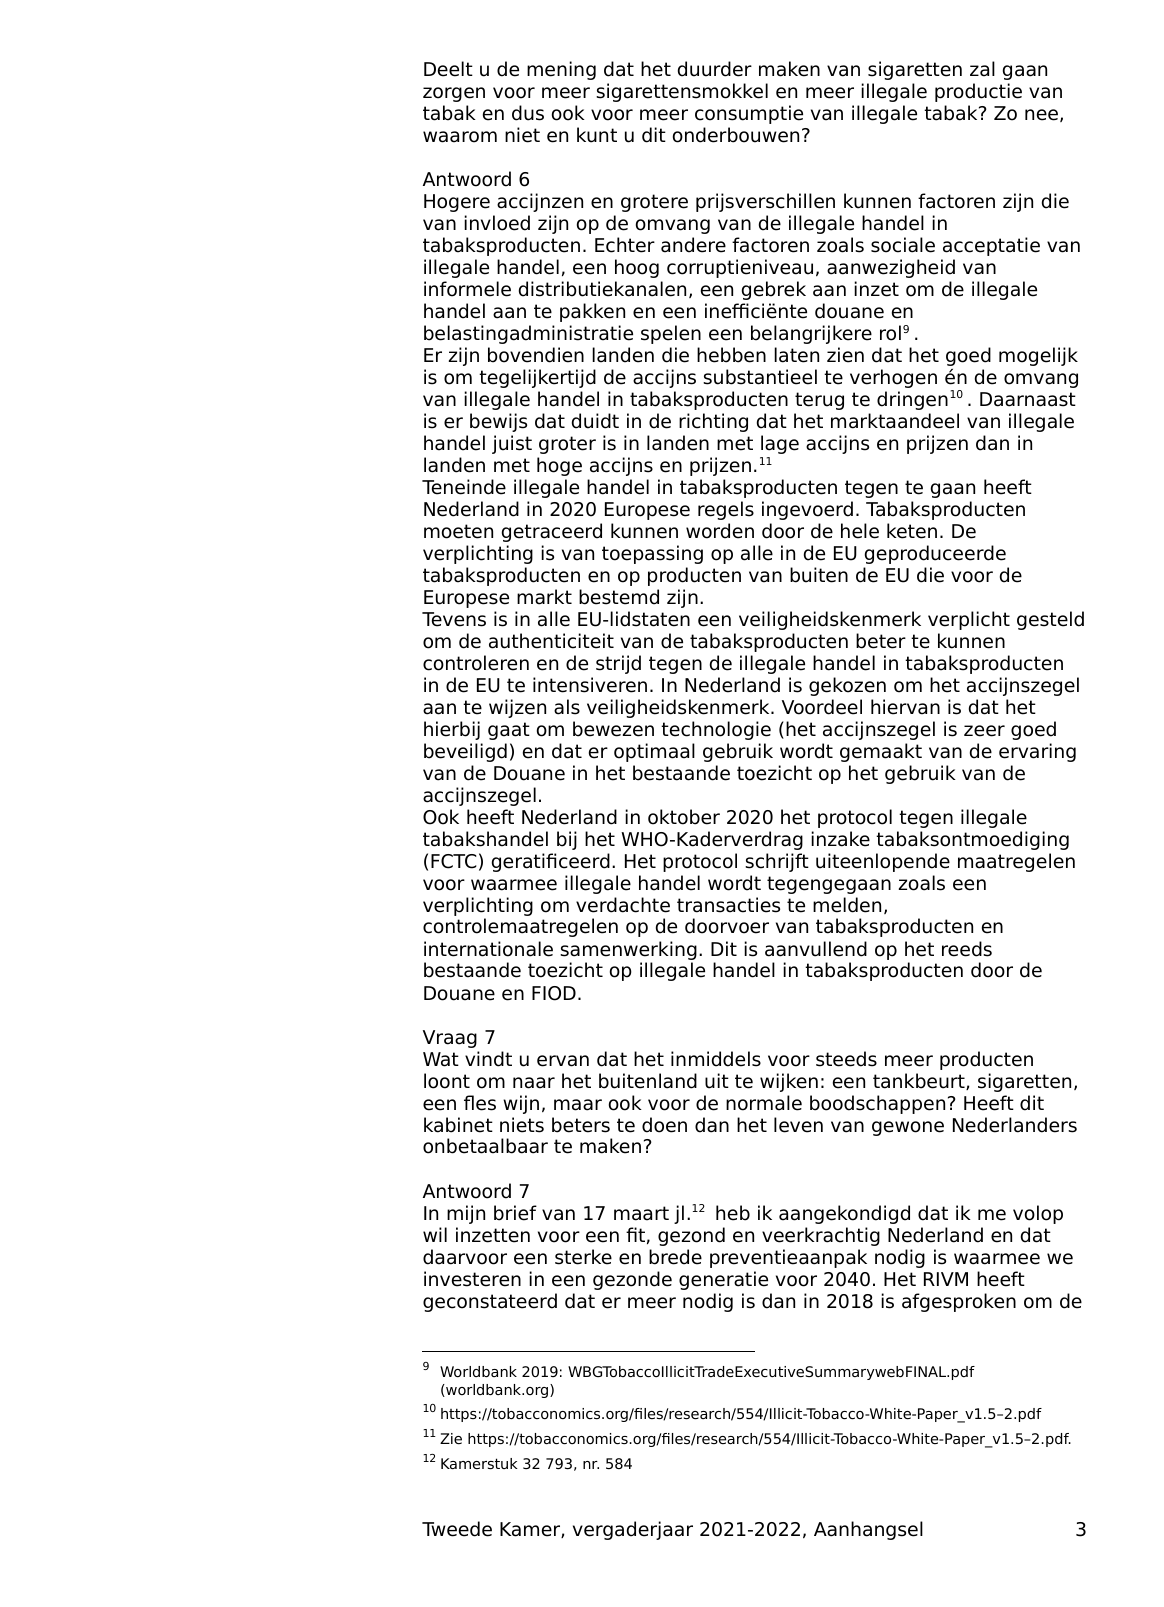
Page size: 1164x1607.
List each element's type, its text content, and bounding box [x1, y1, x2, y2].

text Zie https://tobacconomics.org/files/research/554/Illicit-Tobacco-White-Paper_v1.5–2.pdf. [422, 1427, 1087, 1449]
text Wat vindt u ervan dat het inmiddels voor steeds meer producten loont om naar het buitenland uit te wijken: een tankbeurt, sigaretten, een fles wijn, maar ook voor de normale boodschappen? Heeft dit kabinet niets beters te doen dan het leven van gewone Nederlanders onbetaalbaar te maken? [422, 1048, 1087, 1158]
text https://tobacconomics.org/files/research/554/Illicit-Tobacco-White-Paper_v1.5–2.pdf [422, 1402, 1087, 1424]
text Antwoord 6 [422, 169, 1087, 191]
text Worldbank 2019: WBGTobaccoIllicitTradeExecutiveSummarywebFINAL.pdf (worldbank.org) [422, 1360, 1087, 1399]
text Kamerstuk 32 793, nr. 584 [422, 1452, 1087, 1474]
text Antwoord 7 [422, 1181, 1087, 1203]
text Er zijn bovendien landen die hebben laten zien dat het goed mogelijk is om tegelijkertijd de accijns substantieel te verhogen én de omvang van illegale handel in tabaksproducten terug te dringen. Daarnaast is er bewijs dat duidt in de richting dat het marktaandeel van illegale handel juist groter is in landen met lage accijns en prijzen dan in landen met hoge accijns en prijzen. [422, 345, 1087, 477]
text Ook heeft Nederland in oktober 2020 het protocol tegen illegale tabakshandel bij het WHO-Kaderverdrag inzake tabaksontmoediging (FCTC) geratificeerd. Het protocol schrijft uiteenlopende maatregelen voor waarmee illegale handel wordt tegengegaan zoals een verplichting om verdachte transacties te melden, controlemaatregelen op de doorvoer van tabaksproducten en internationale samenwerking. Dit is aanvullend op het reeds bestaande toezicht op illegale handel in tabaksproducten door de Douane en FIOD. [422, 807, 1087, 1004]
text Hogere accijnzen en grotere prijsverschillen kunnen factoren zijn die van invloed zijn op de omvang van de illegale handel in tabaksproducten. Echter andere factoren zoals sociale acceptatie van illegale handel, een hoog corruptieniveau, aanwezigheid van informele distributiekanalen, een gebrek aan inzet om de illegale handel aan te pakken en een inefficiënte douane en belastingadministratie spelen een belangrijkere rol. [422, 191, 1087, 345]
text In mijn brief van 17 maart jl. heb ik aangekondigd dat ik me volop wil inzetten voor een fit, gezond en veerkrachtig Nederland en dat daarvoor een sterke en brede preventieaanpak nodig is waarmee we investeren in een gezonde generatie voor 2040. Het RIVM heeft geconstateerd dat er meer nodig is dan in 2018 is afgesproken om de [422, 1203, 1087, 1312]
text Teneinde illegale handel in tabaksproducten tegen te gaan heeft Nederland in 2020 Europese regels ingevoerd. Tabaksproducten moeten getraceerd kunnen worden door de hele keten. De verplichting is van toepassing op alle in de EU geproduceerde tabaksproducten en op producten van buiten de EU die voor de Europese markt bestemd zijn. [422, 477, 1087, 609]
text Deelt u de mening dat het duurder maken van sigaretten zal gaan zorgen voor meer sigarettensmokkel en meer illegale productie van tabak en dus ook voor meer consumptie van illegale tabak? Zo nee, waarom niet en kunt u dit onderbouwen? [422, 59, 1087, 147]
text Tevens is in alle EU-lidstaten een veiligheidskenmerk verplicht gesteld om de authenticiteit van de tabaksproducten beter te kunnen controleren en de strijd tegen de illegale handel in tabaksproducten in de EU te intensiveren. In Nederland is gekozen om het accijnszegel aan te wijzen als veiligheidskenmerk. Voordeel hiervan is dat het hierbij gaat om bewezen technologie (het accijnszegel is zeer goed beveiligd) en dat er optimaal gebruik wordt gemaakt van de ervaring van de Douane in het bestaande toezicht op het gebruik van de accijnszegel. [422, 609, 1087, 807]
text Vraag 7 [422, 1027, 1087, 1048]
